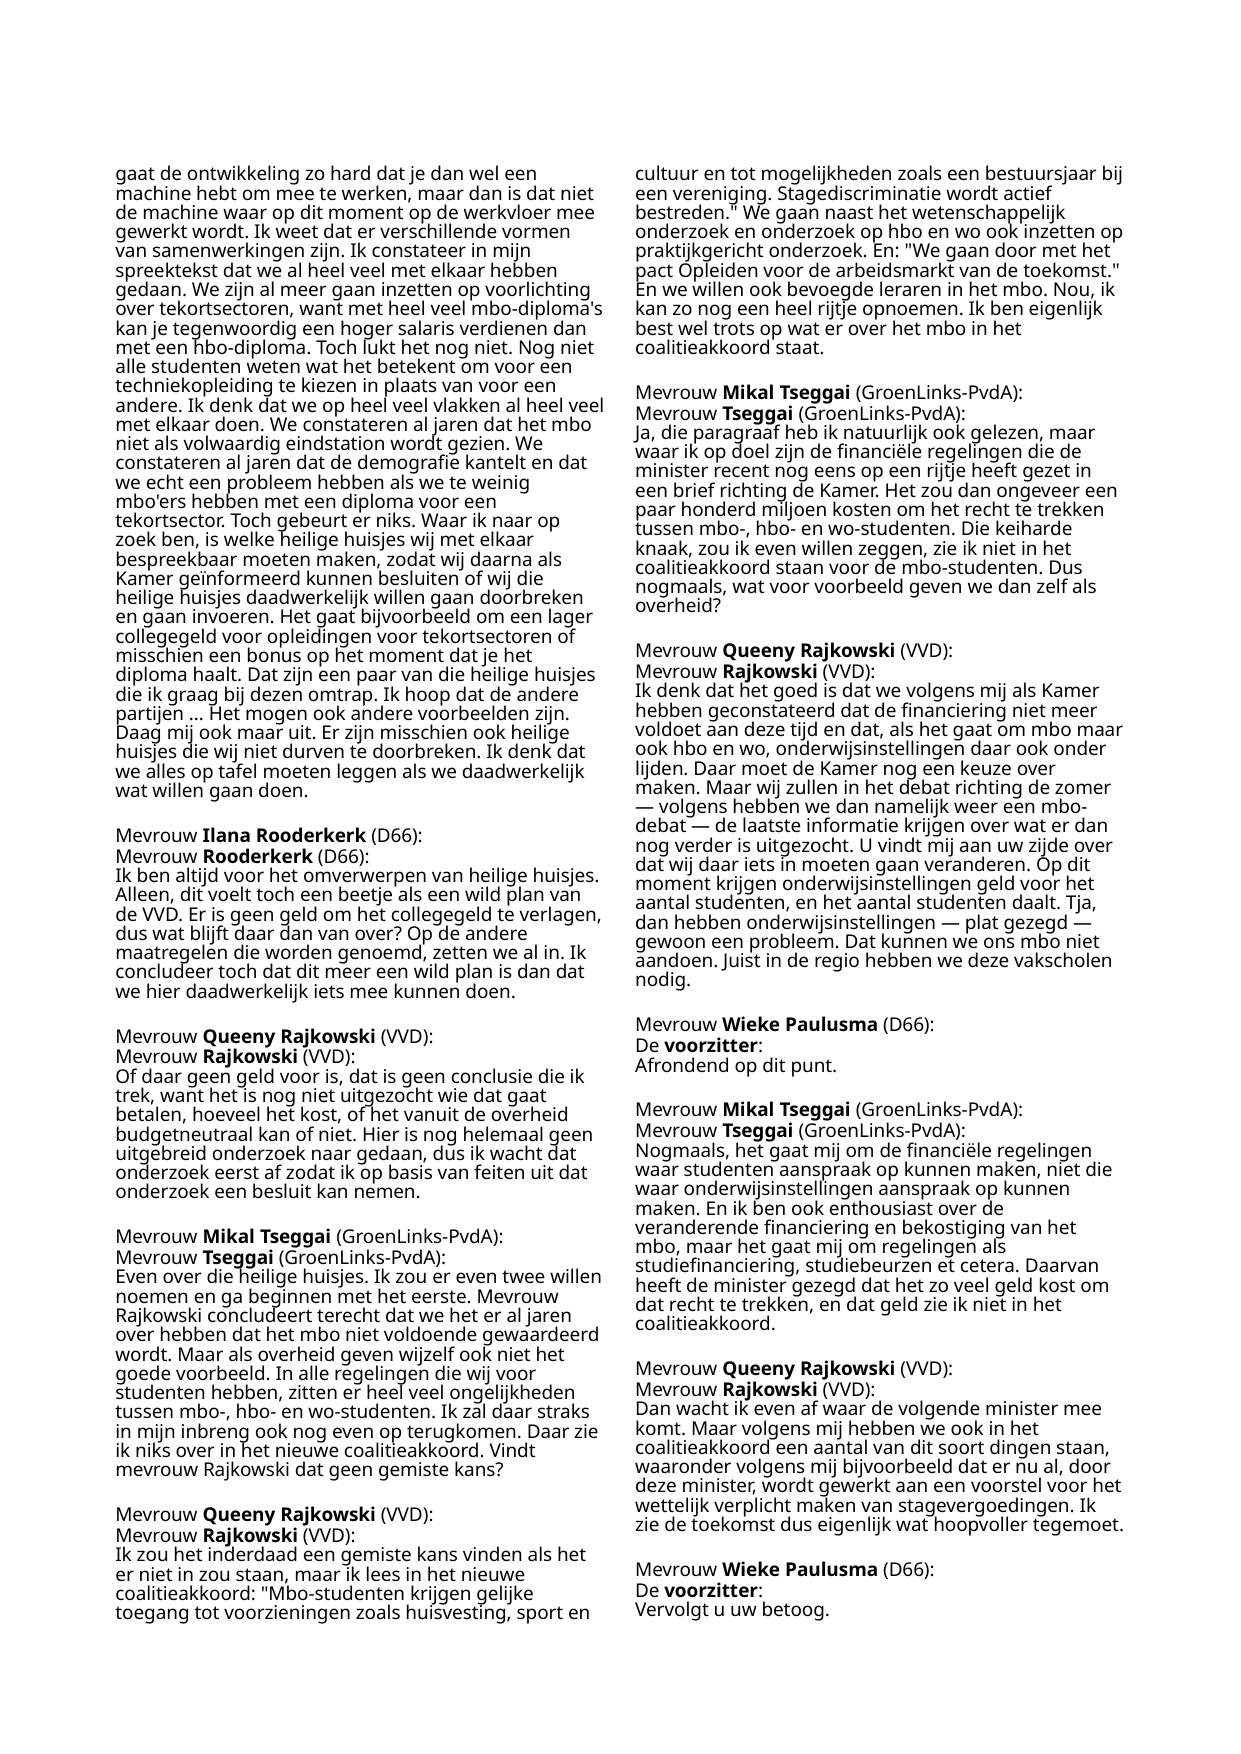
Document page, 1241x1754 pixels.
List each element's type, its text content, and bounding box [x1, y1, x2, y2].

text Mevrouw Rajkowski (VVD): [635, 663, 1125, 682]
text Dan wacht ik even af waar de volgende minister mee komt. Maar volgens mij hebben we ook in het coalitieakkoord een aantal van dit soort dingen staan, waaronder volgens mij bijvoorbeeld dat er nu al, door deze minister, wordt gewerkt aan een voorstel voor het wettelijk verplicht maken van stagevergoedingen. Ik zie de toekomst dus eigenlijk wat hoopvoller tegemoet. [635, 1400, 1125, 1535]
text Mevrouw Mikal Tseggai (GroenLinks-PvdA): [635, 379, 1125, 404]
text De voorzitter: [635, 1582, 1125, 1601]
text Ik denk dat het goed is dat we volgens mij als Kamer hebben geconstateerd dat de financiering niet meer voldoet aan deze tijd en dat, als het gaat om mbo maar ook hbo en wo, onderwijsinstellingen daar ook onder lijden. Daar moet de Kamer nog een keuze over maken. Maar wij zullen in het debat richting de zomer — volgens hebben we dan namelijk weer een mbo-debat — de laatste informatie krijgen over wat er dan nog verder is uitgezocht. U vindt mij aan uw zijde over dat wij daar iets in moeten gaan veranderen. Op dit moment krijgen onderwijsinstellingen geld voor het aantal studenten, en het aantal studenten daalt. Tja, dan hebben onderwijsinstellingen — plat gezegd — gewoon een probleem. Dat kunnen we ons mbo niet aandoen. Juist in de regio hebben we deze vakscholen nodig. [635, 682, 1125, 991]
text Mevrouw Queeny Rajkowski (VVD): [635, 1355, 1125, 1381]
text Of daar geen geld voor is, dat is geen conclusie die ik trek, want het is nog niet uitgezocht wie dat gaat betalen, hoeveel het kost, of het vanuit de overheid budgetneutraal kan of niet. Hier is nog helemaal geen uitgebreid onderzoek naar gedaan, dus ik wacht dat onderzoek eerst af zodat ik op basis van feiten uit dat onderzoek een besluit kan nemen. [115, 1068, 605, 1203]
text Mevrouw Tseggai (GroenLinks-PvdA): [635, 1122, 1125, 1142]
text Even over die heilige huisjes. Ik zou er even twee willen noemen en ga beginnen met het eerste. Mevrouw Rajkowski concludeert terecht dat we het er al jaren over hebben dat het mbo niet voldoende gewaardeerd wordt. Maar als overheid geven wijzelf ook niet het goede voorbeeld. In alle regelingen die wij voor studenten hebben, zitten er heel veel ongelijkheden tussen mbo-, hbo- en wo-studenten. Ik zal daar straks in mijn inbreng ook nog even op terugkomen. Daar zie ik niks over in het nieuwe coalitieakkoord. Vindt mevrouw Rajkowski dat geen gemiste kans? [115, 1268, 605, 1481]
text Mevrouw Mikal Tseggai (GroenLinks-PvdA): [635, 1097, 1125, 1122]
text Mevrouw Tseggai (GroenLinks-PvdA): [635, 404, 1125, 424]
text Afrondend op dit punt. [635, 1057, 1125, 1076]
text Mevrouw Mikal Tseggai (GroenLinks-PvdA): [115, 1223, 605, 1249]
text Mevrouw Queeny Rajkowski (VVD): [635, 637, 1125, 663]
text Ik zou het inderdaad een gemiste kans vinden als het er niet in zou staan, maar ik lees in het nieuwe coalitieakkoord: "Mbo-studenten krijgen gelijke toegang tot voorzieningen zoals huisvesting, sport en [115, 1546, 605, 1623]
text Mevrouw Wieke Paulusma (D66): [635, 1012, 1125, 1037]
text Mevrouw Wieke Paulusma (D66): [635, 1556, 1125, 1582]
text Ja, die paragraaf heb ik natuurlijk ook gelezen, maar waar ik op doel zijn de financiële regelingen die de minister recent nog eens op een rijtje heeft gezet in een brief richting de Kamer. Het zou dan ongeveer een paar honderd miljoen kosten om het recht te trekken tussen mbo-, hbo- en wo-studenten. Die keiharde knaak, zou ik even willen zeggen, zie ik niet in het coalitieakkoord staan voor de mbo-studenten. Dus nogmaals, wat voor voorbeeld geven we dan zelf als overheid? [635, 424, 1125, 617]
text cultuur en tot mogelijkheden zoals een bestuursjaar bij een vereniging. Stagediscriminatie wordt actief bestreden." We gaan naast het wetenschappelijk onderzoek en onderzoek op hbo en wo ook inzetten op praktijkgericht onderzoek. En: "We gaan door met het pact Opleiden voor de arbeidsmarkt van de toekomst." En we willen ook bevoegde leraren in het mbo. Nou, ik kan zo nog een heel rijtje opnoemen. Ik ben eigenlijk best wel trots op wat er over het mbo in het coalitieakkoord staat. [635, 165, 1125, 358]
text Mevrouw Rooderkerk (D66): [115, 848, 605, 867]
text Ik ben altijd voor het omverwerpen van heilige huisjes. Alleen, dit voelt toch een beetje als een wild plan van de VVD. Er is geen geld om het collegegeld te verlagen, dus wat blijft daar dan van over? Op de andere maatregelen die worden genoemd, zetten we al in. Ik concludeer toch dat dit meer een wild plan is dan dat we hier daadwerkelijk iets mee kunnen doen. [115, 867, 605, 1002]
text Mevrouw Queeny Rajkowski (VVD): [115, 1501, 605, 1527]
text De voorzitter: [635, 1037, 1125, 1057]
text Nogmaals, het gaat mij om de financiële regelingen waar studenten aanspraak op kunnen maken, niet die waar onderwijsinstellingen aanspraak op kunnen maken. En ik ben ook enthousiast over de veranderende financiering en bekostiging van het mbo, maar het gaat mij om regelingen als studiefinanciering, studiebeurzen et cetera. Daarvan heeft de minister gezegd dat het zo veel geld kost om dat recht te trekken, en dat geld zie ik niet in het coalitieakkoord. [635, 1142, 1125, 1334]
text Mevrouw Ilana Rooderkerk (D66): [115, 822, 605, 848]
text gaat de ontwikkeling zo hard dat je dan wel een machine hebt om mee te werken, maar dan is dat niet de machine waar op dit moment op de werkvloer mee gewerkt wordt. Ik weet dat er verschillende vormen van samenwerkingen zijn. Ik constateer in mijn spreektekst dat we al heel veel met elkaar hebben gedaan. We zijn al meer gaan inzetten op voorlichting over tekortsectoren, want met heel veel mbo-diploma's kan je tegenwoordig een hoger salaris verdienen dan met een hbo-diploma. Toch lukt het nog niet. Nog niet alle studenten weten wat het betekent om voor een techniekopleiding te kiezen in plaats van voor een andere. Ik denk dat we op heel veel vlakken al heel veel met elkaar doen. We constateren al jaren dat het mbo niet als volwaardig eindstation wordt gezien. We constateren al jaren dat de demografie kantelt en dat we echt een probleem hebben als we te weinig mbo'ers hebben met een diploma voor een tekortsector. Toch gebeurt er niks. Waar ik naar op zoek ben, is welke heilige huisjes wij met elkaar bespreekbaar moeten maken, zodat wij daarna als Kamer geïnformeerd kunnen besluiten of wij die heilige huisjes daadwerkelijk willen gaan doorbreken en gaan invoeren. Het gaat bijvoorbeeld om een lager collegegeld voor opleidingen voor tekortsectoren of misschien een bonus op het moment dat je het diploma haalt. Dat zijn een paar van die heilige huisjes die ik graag bij dezen omtrap. Ik hoop dat de andere partijen … Het mogen ook andere voorbeelden zijn. Daag mij ook maar uit. Er zijn misschien ook heilige huisjes die wij niet durven te doorbreken. Ik denk dat we alles op tafel moeten leggen als we daadwerkelijk wat willen gaan doen. [115, 165, 605, 801]
text Mevrouw Rajkowski (VVD): [635, 1381, 1125, 1400]
text Vervolgt u uw betoog. [635, 1601, 1125, 1620]
text Mevrouw Tseggai (GroenLinks-PvdA): [115, 1249, 605, 1268]
text Mevrouw Rajkowski (VVD): [115, 1048, 605, 1068]
text Mevrouw Rajkowski (VVD): [115, 1527, 605, 1546]
text Mevrouw Queeny Rajkowski (VVD): [115, 1023, 605, 1048]
